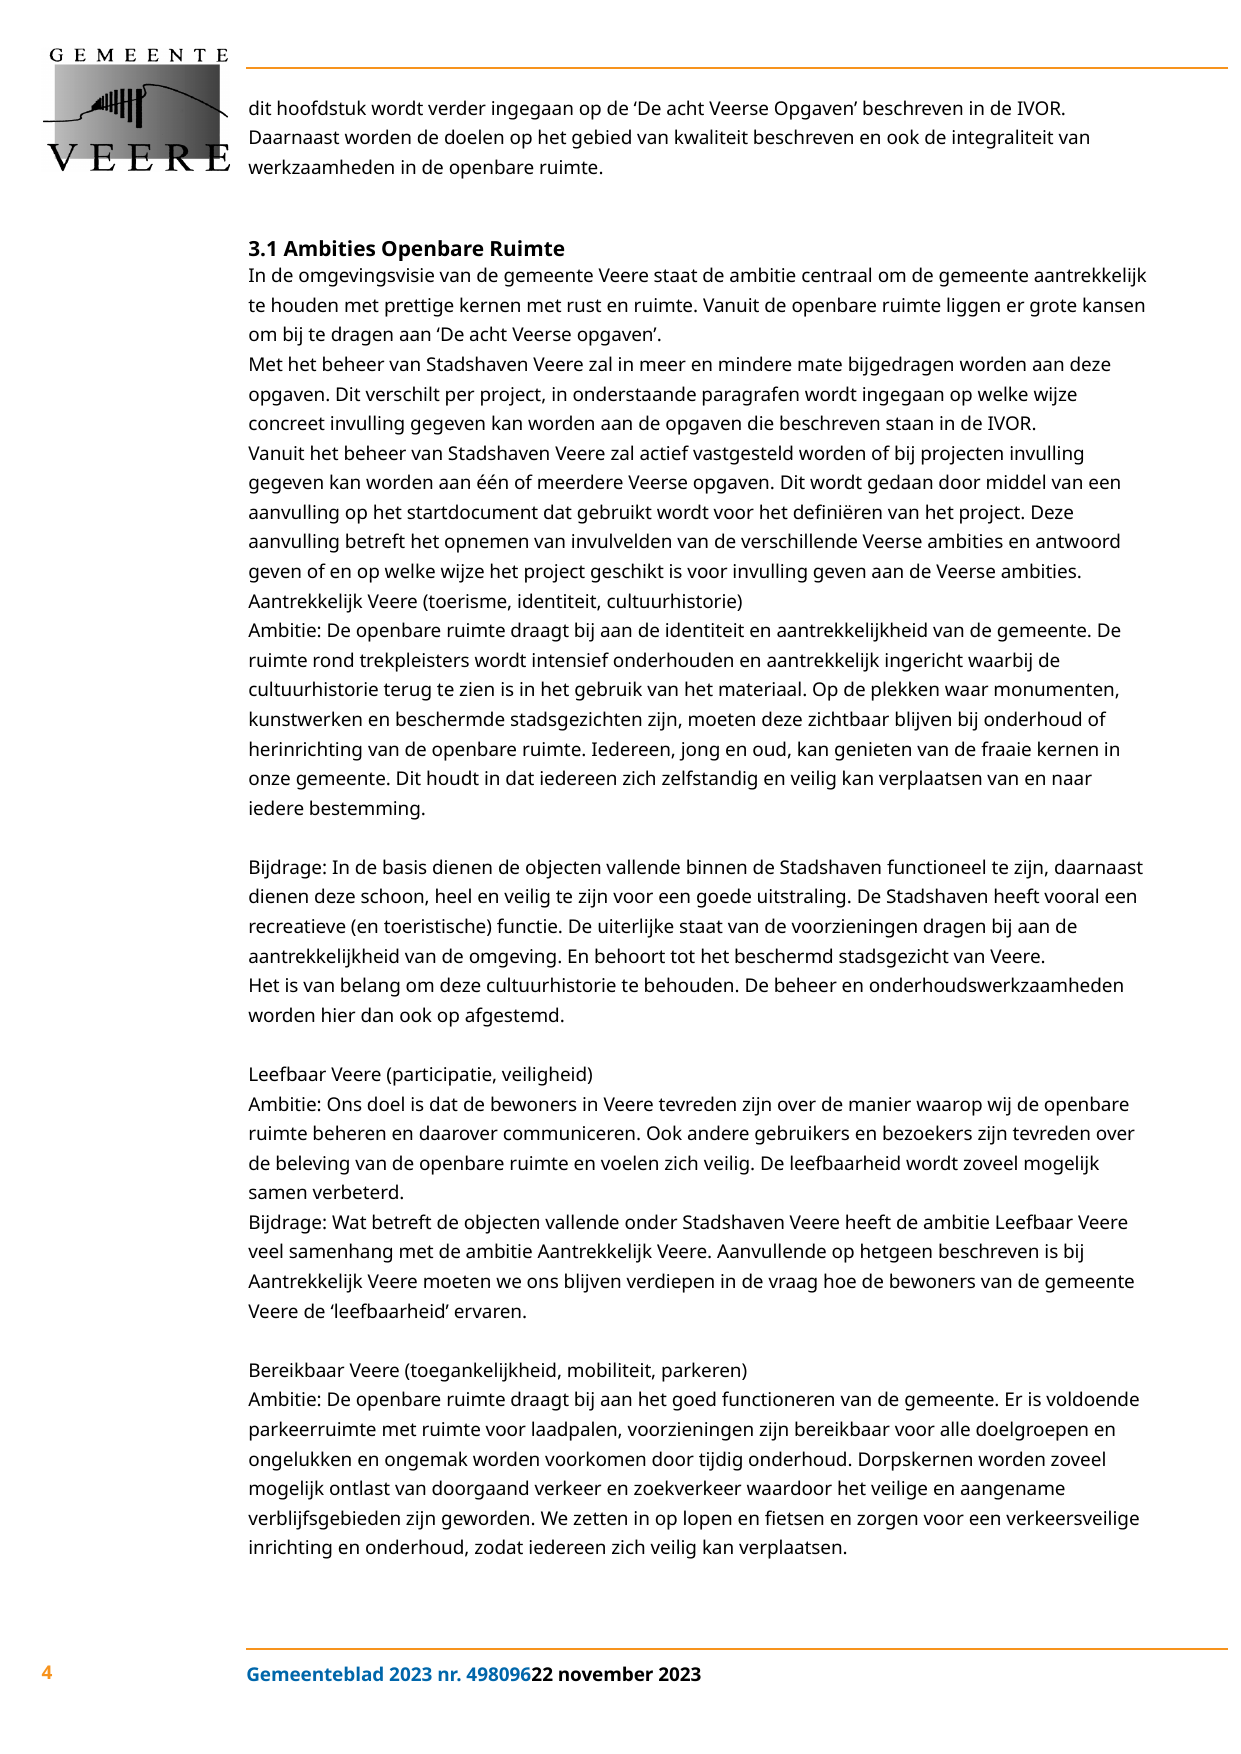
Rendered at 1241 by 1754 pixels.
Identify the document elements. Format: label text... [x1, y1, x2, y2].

text Ambitie: De openbare ruimte draagt bij aan de identiteit en aantrekkelijkheid van de gemeente. De ruimte rond trekpleisters wordt intensief onderhouden en aantrekkelijk ingericht waarbij de cultuurhistorie terug te zien is in het gebruik van het materiaal. Op de plekken waar monumenten, kunstwerken en beschermde stadsgezichten zijn, moeten deze zichtbaar blijven bij onderhoud of herinrichting van de openbare ruimte. Iedereen, jong en oud, kan genieten van de fraaie kernen in onze gemeente. Dit houdt in dat iedereen zich zelfstandig en veilig kan verplaatsen van en naar iedere bestemming. [248, 617, 1152, 821]
picture [41, 47, 231, 172]
text Bereikbaar Veere (toegankelijkheid, mobiliteit, parkeren) [248, 1357, 1152, 1383]
text Leefbaar Veere (participatie, veiligheid) [248, 1061, 1152, 1087]
text 3.1 Ambities Openbare Ruimte [248, 234, 1152, 262]
text Bijdrage: Wat betreft de objecten vallende onder Stadshaven Veere heeft de ambitie Leefbaar Veere veel samenhang met de ambitie Aantrekkelijk Veere. Aanvullende op hetgeen beschreven is bij Aantrekkelijk Veere moeten we ons blijven verdiepen in de vraag hoe de bewoners van de gemeente Veere de ‘leefbaarheid’ ervaren. [248, 1209, 1152, 1323]
text Met het beheer van Stadshaven Veere zal in meer en mindere mate bijgedragen worden aan deze opgaven. Dit verschilt per project, in onderstaande paragrafen wordt ingegaan op welke wijze concreet invulling gegeven kan worden aan de opgaven die beschreven staan in de IVOR. [248, 351, 1152, 436]
text Bijdrage: In de basis dienen de objecten vallende binnen de Stadshaven functioneel te zijn, daarnaast dienen deze schoon, heel en veilig te zijn voor een goede uitstraling. De Stadshaven heeft vooral een recreatieve (en toeristische) functie. De uiterlijke staat van de voorzieningen dragen bij aan de aantrekkelijkheid van de omgeving. En behoort tot het beschermd stadsgezicht van Veere. [248, 854, 1152, 968]
text Vanuit het beheer van Stadshaven Veere zal actief vastgesteld worden of bij projecten invulling gegeven kan worden aan één of meerdere Veerse opgaven. Dit wordt gedaan door middel van een aanvulling op het startdocument dat gebruikt wordt voor het definiëren van het project. Deze aanvulling betreft het opnemen van invulvelden van de verschillende Veerse ambities en antwoord geven of en op welke wijze het project geschikt is voor invulling geven aan de Veerse ambities. [248, 440, 1152, 584]
text Aantrekkelijk Veere (toerisme, identiteit, cultuurhistorie) [248, 588, 1152, 613]
text Ambitie: Ons doel is dat de bewoners in Veere tevreden zijn over de manier waarop wij de openbare ruimte beheren en daarover communiceren. Ook andere gebruikers en bezoekers zijn tevreden over de beleving van de openbare ruimte en voelen zich veilig. De leefbaarheid wordt zoveel mogelijk samen verbeterd. [248, 1091, 1152, 1205]
text Het is van belang om deze cultuurhistorie te behouden. De beheer en onderhoudswerkzaamheden worden hier dan ook op afgestemd. [248, 972, 1152, 1028]
text In de omgevingsvisie van de gemeente Veere staat de ambitie centraal om de gemeente aantrekkelijk te houden met prettige kernen met rust en ruimte. Vanuit de openbare ruimte liggen er grote kansen om bij te dragen aan ‘De acht Veerse opgaven’. [248, 262, 1152, 347]
text Ambitie: De openbare ruimte draagt bij aan het goed functioneren van de gemeente. Er is voldoende parkeerruimte met ruimte voor laadpalen, voorzieningen zijn bereikbaar voor alle doelgroepen en ongelukken en ongemak worden voorkomen door tijdig onderhoud. Dorpskernen worden zoveel mogelijk ontlast van doorgaand verkeer en zoekverkeer waardoor het veilige en aangename verblijfsgebieden zijn geworden. We zetten in op lopen en fietsen en zorgen voor een verkeersveilige inrichting en onderhoud, zodat iedereen zich veilig kan verplaatsen. [248, 1387, 1152, 1560]
text dit hoofdstuk wordt verder ingegaan op de ‘De acht Veerse Opgaven’ beschreven in de IVOR. Daarnaast worden de doelen op het gebied van kwaliteit beschreven en ook de integraliteit van werkzaamheden in de openbare ruimte. [248, 95, 1152, 180]
